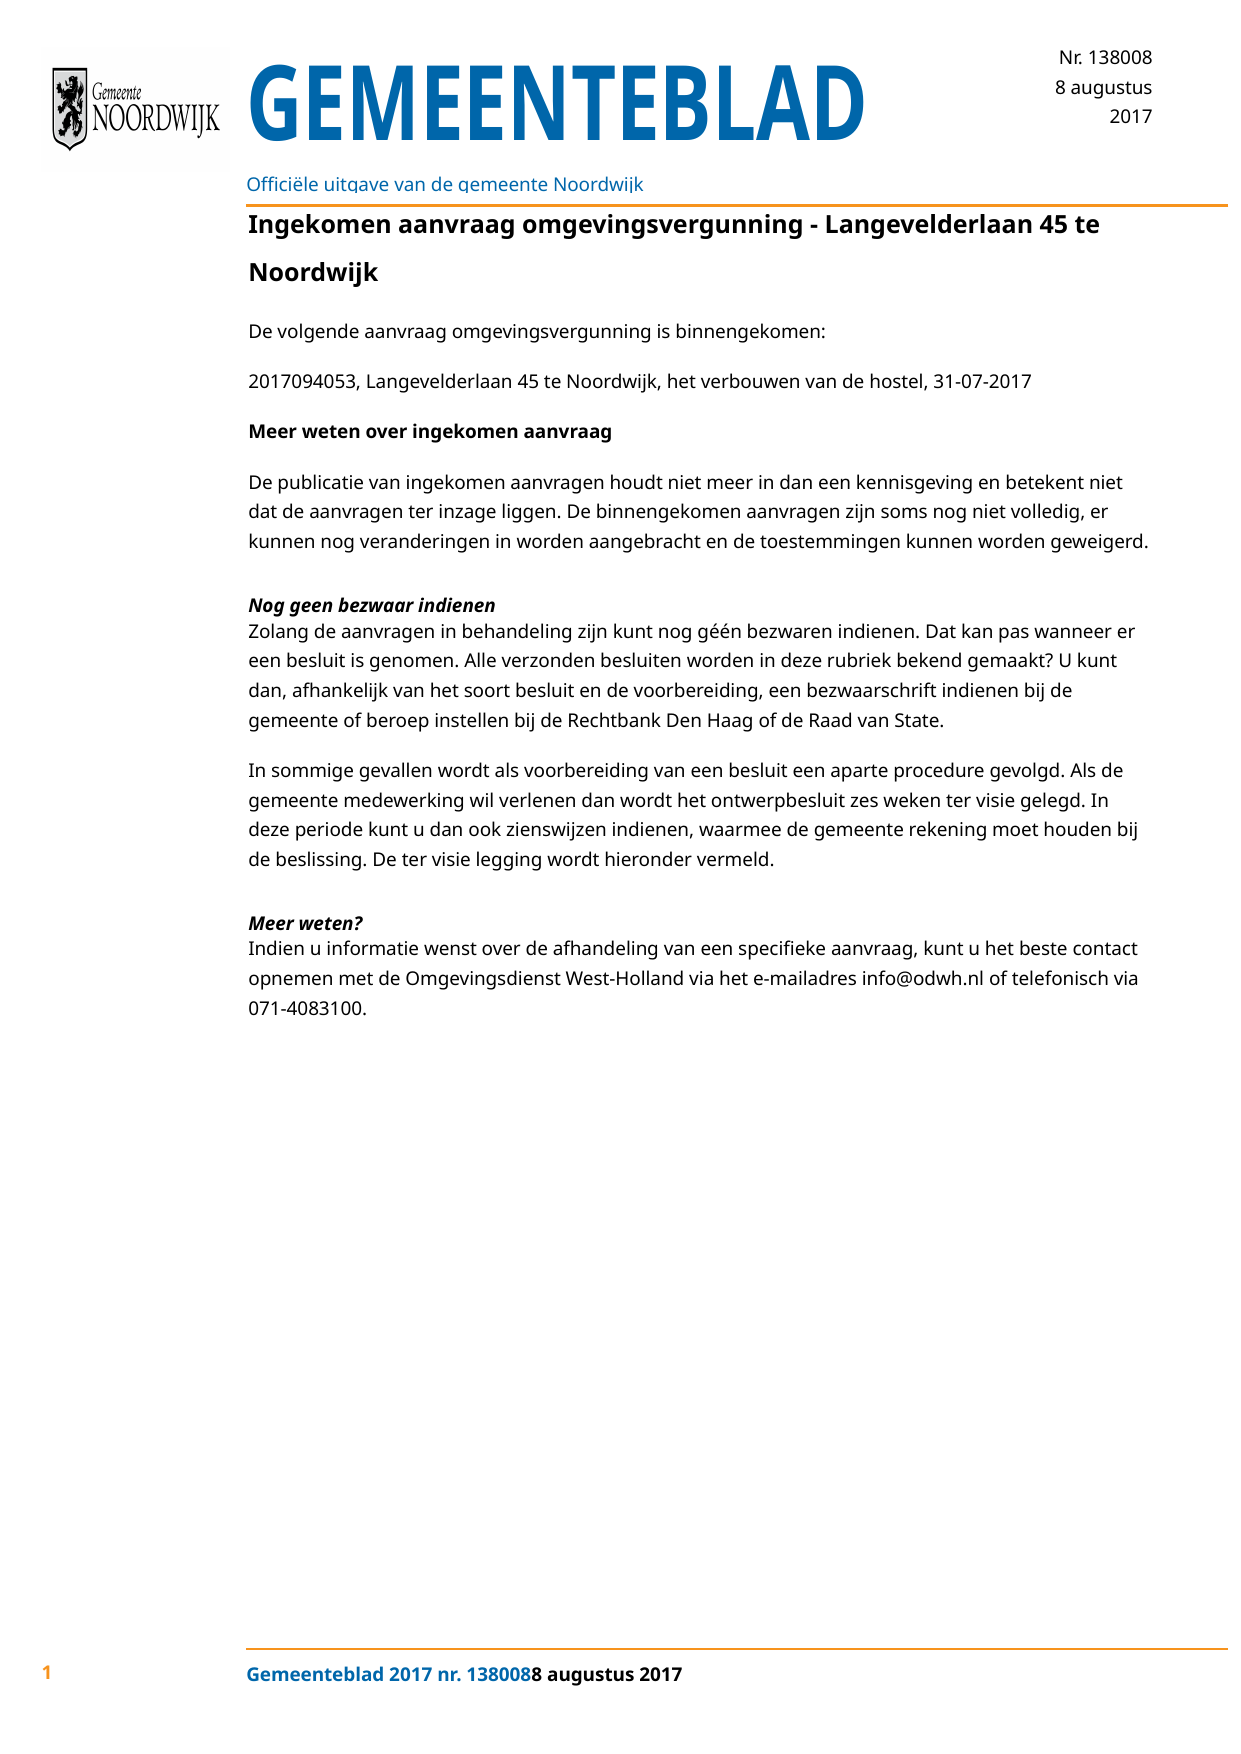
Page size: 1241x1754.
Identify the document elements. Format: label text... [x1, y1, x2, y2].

text Nog geen bezwaar indienen [248, 592, 1152, 618]
text 2017094053, Langevelderlaan 45 te Noordwijk, het verbouwen van de hostel, 31-07-2017 [248, 368, 1152, 394]
picture [41, 47, 231, 172]
text De publicatie van ingekomen aanvragen houdt niet meer in dan een kennisgeving en betekent niet dat de aanvragen ter inzage liggen. De binnengekomen aanvragen zijn soms nog niet volledig, er kunnen nog veranderingen in worden aangebracht en de toestemmingen kunnen worden geweigerd. [248, 469, 1152, 554]
text Meer weten? [248, 910, 1152, 936]
text Indien u informatie wenst over de afhandeling van een specifieke aanvraag, kunt u het beste contact opnemen met de Omgevingsdienst West-Holland via het e-mailadres info@odwh.nl of telefonisch via 071-4083100. [248, 936, 1152, 1021]
text Ingekomen aanvraag omgevingsvergunning - Langevelderlaan 45 te Noordwijk [248, 207, 1152, 288]
text De volgende aanvraag omgevingsvergunning is binnengekomen: [248, 318, 1152, 344]
text Meer weten over ingekomen aanvraag [248, 419, 1152, 444]
text Zolang de aanvragen in behandeling zijn kunt nog géén bezwaren indienen. Dat kan pas wanneer er een besluit is genomen. Alle verzonden besluiten worden in deze rubriek bekend gemaakt? U kunt dan, afhankelijk van het soort besluit en de voorbereiding, een bezwaarschrift indienen bij de gemeente of beroep instellen bij de Rechtbank Den Haag of de Raad van State. [248, 618, 1152, 732]
text In sommige gevallen wordt als voorbereiding van een besluit een aparte procedure gevolgd. Als de gemeente medewerking wil verlenen dan wordt het ontwerpbesluit zes weken ter visie gelegd. In deze periode kunt u dan ook zienswijzen indienen, waarmee de gemeente rekening moet houden bij de beslissing. De ter visie legging wordt hieronder vermeld. [248, 757, 1152, 872]
